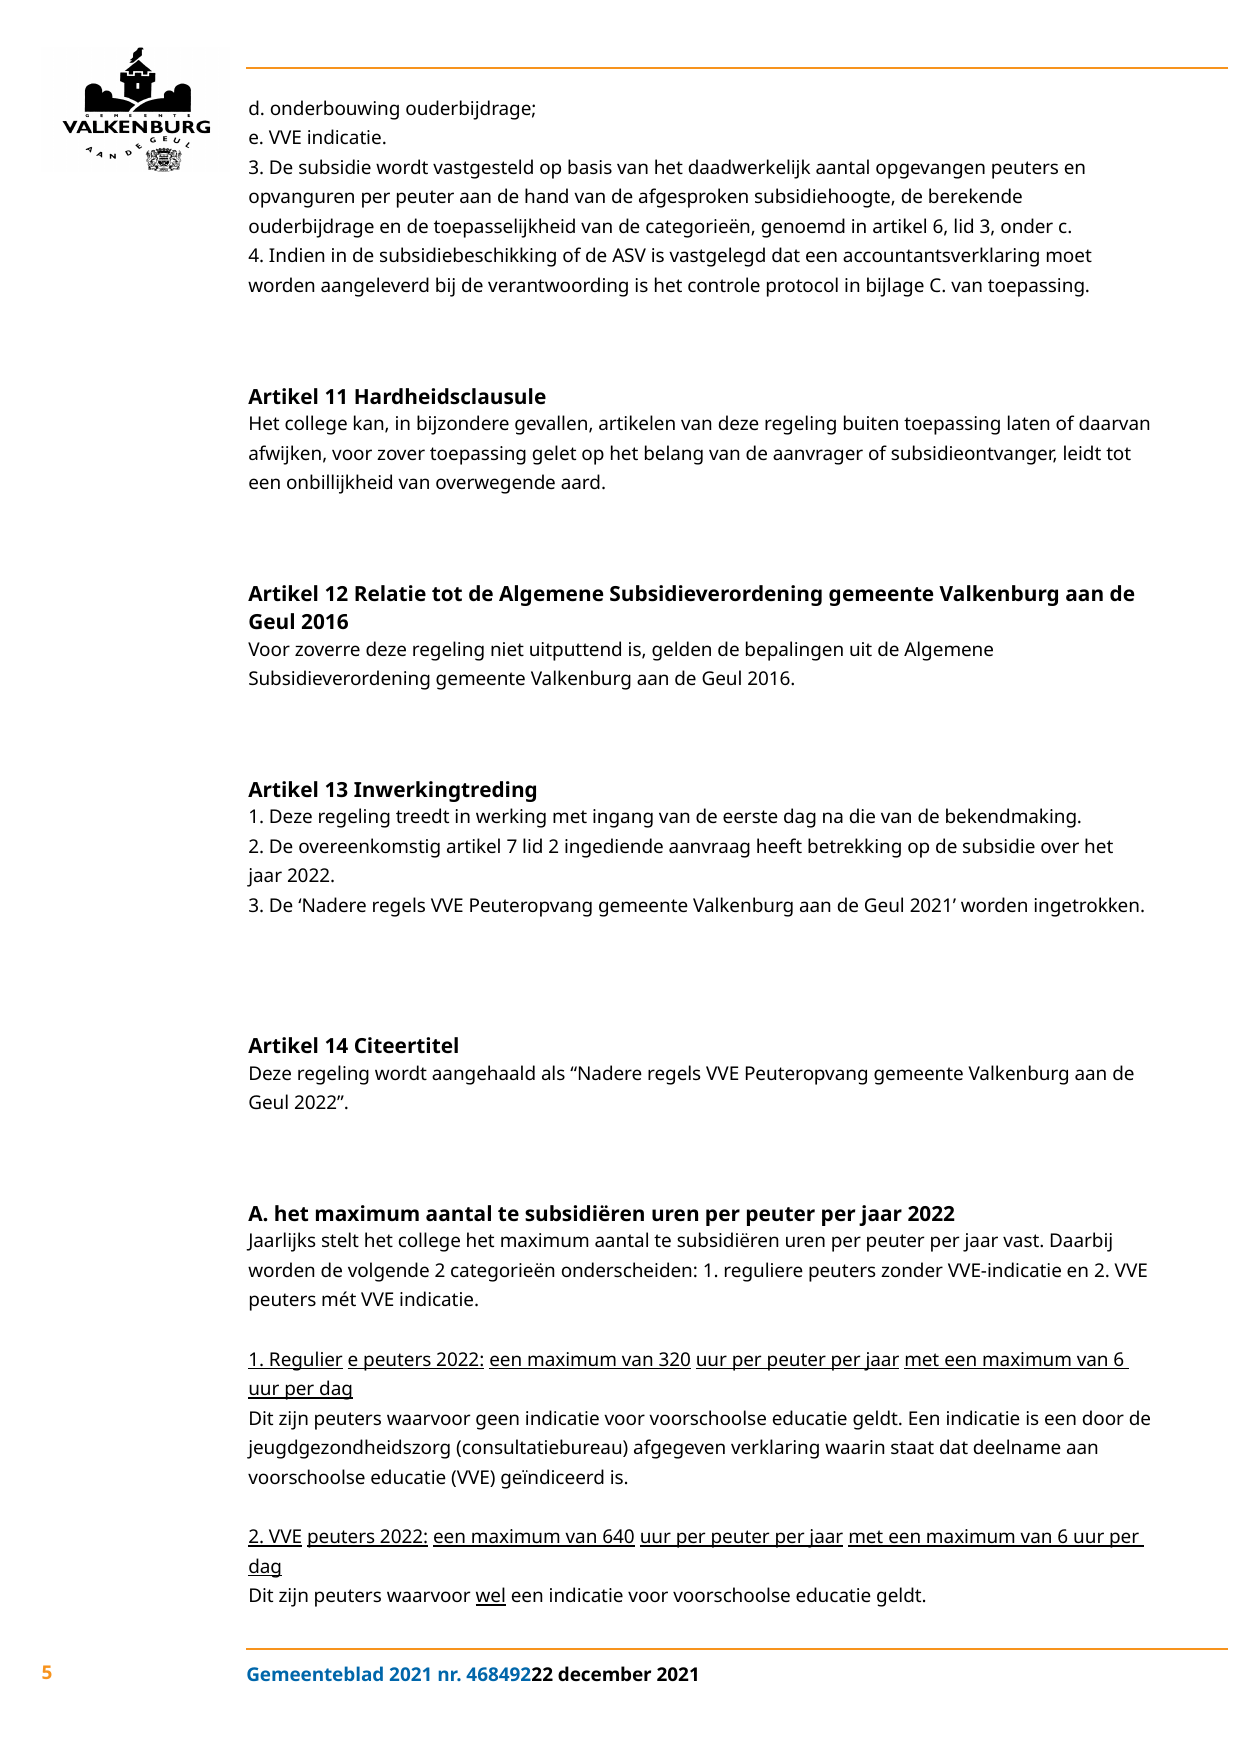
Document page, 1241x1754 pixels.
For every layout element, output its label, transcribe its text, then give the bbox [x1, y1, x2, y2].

text 3. De ‘Nadere regels VVE Peuteropvang gemeente Valkenburg aan de Geul 2021’ worden ingetrokken. [248, 892, 1152, 918]
text Jaarlijks stelt het college het maximum aantal te subsidiëren uren per peuter per jaar vast. Daarbij worden de volgende 2 categorieën onderscheiden: 1. reguliere peuters zonder VVE-indicatie en 2. VVE peuters mét VVE indicatie. [248, 1227, 1152, 1312]
text 2. VVE peuters 2022: een maximum van 640 uur per peuter per jaar met een maximum van 6 uur per dag [248, 1523, 1152, 1579]
text Voor zoverre deze regeling niet uitputtend is, gelden de bepalingen uit de Algemene Subsidieverordening gemeente Valkenburg aan de Geul 2016. [248, 636, 1152, 691]
text Artikel 11 Hardheidsclausule [248, 382, 1152, 410]
text Artikel 12 Relatie tot de Algemene Subsidieverordening gemeente Valkenburg aan de Geul 2016 [248, 579, 1152, 636]
picture [41, 47, 231, 172]
text 2. De overeenkomstig artikel 7 lid 2 ingediende aanvraag heeft betrekking op de subsidie over het jaar 2022. [248, 833, 1152, 888]
text e. VVE indicatie. [248, 124, 1152, 150]
text 3. De subsidie wordt vastgesteld op basis van het daadwerkelijk aantal opgevangen peuters en opvanguren per peuter aan de hand van de afgesproken subsidiehoogte, de berekende ouderbijdrage en de toepasselijkheid van de categorieën, genoemd in artikel 6, lid 3, onder c. [248, 154, 1152, 239]
text 4. Indien in de subsidiebeschikking of de ASV is vastgelegd dat een accountantsverklaring moet worden aangeleverd bij de verantwoording is het controle protocol in bijlage C. van toepassing. [248, 243, 1152, 298]
text Dit zijn peuters waarvoor geen indicatie voor voorschoolse educatie geldt. Een indicatie is een door de jeugdgezondheidszorg (consultatiebureau) afgegeven verklaring waarin staat dat deelname aan voorschoolse educatie (VVE) geïndiceerd is. [248, 1405, 1152, 1490]
text Het college kan, in bijzondere gevallen, artikelen van deze regeling buiten toepassing laten of daarvan afwijken, voor zover toepassing gelet op het belang van de aanvrager of subsidieontvanger, leidt tot een onbillijkheid van overwegende aard. [248, 410, 1152, 495]
text Artikel 13 Inwerkingtreding [248, 775, 1152, 803]
text Dit zijn peuters waarvoor wel een indicatie voor voorschoolse educatie geldt. [248, 1582, 1152, 1608]
text Artikel 14 Citeertitel [248, 1031, 1152, 1060]
text Deze regeling wordt aangehaald als “Nadere regels VVE Peuteropvang gemeente Valkenburg aan de Geul 2022”. [248, 1060, 1152, 1115]
text A. het maximum aantal te subsidiëren uren per peuter per jaar 2022 [248, 1199, 1152, 1227]
text 1. Deze regeling treedt in werking met ingang van de eerste dag na die van de bekendmaking. [248, 803, 1152, 829]
text d. onderbouwing ouderbijdrage; [248, 95, 1152, 121]
text 1. Regulier e peuters 2022: een maximum van 320 uur per peuter per jaar met een maximum van 6 uur per dag [248, 1346, 1152, 1401]
